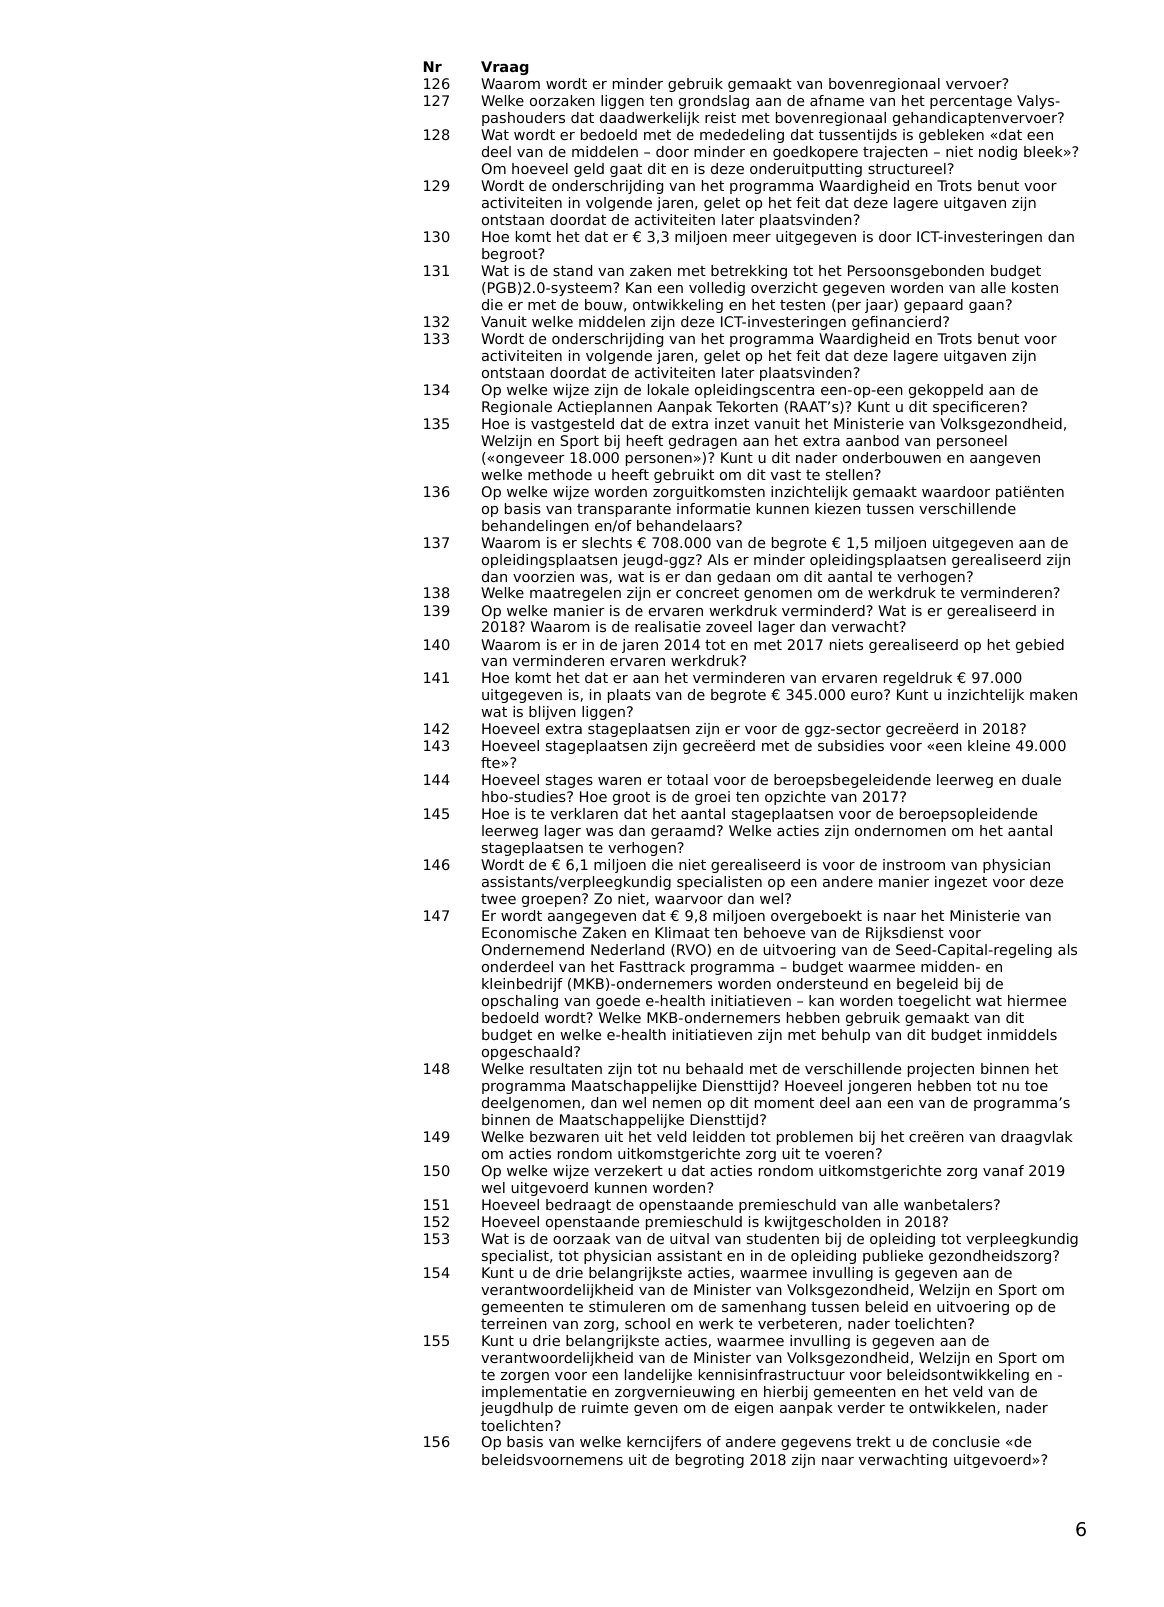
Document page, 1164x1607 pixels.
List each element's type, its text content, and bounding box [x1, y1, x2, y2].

table_cell 139 [422, 603, 475, 636]
table_cell 132 [422, 314, 475, 331]
table_cell 130 [422, 229, 475, 263]
table_cell 127 [422, 93, 475, 127]
table_cell Wat wordt er bedoeld met de mededeling dat tussentijds is gebleken «dat een deel van de middelen – door minder en goedkopere trajecten – niet nodig bleek»? Om hoeveel geld gaat dit en is deze onderuitputting structureel? [475, 127, 1087, 178]
table_cell 141 [422, 670, 475, 721]
table_cell 131 [422, 263, 475, 314]
table_cell Waarom is er in de jaren 2014 tot en met 2017 niets gerealiseerd op het gebied van verminderen ervaren werkdruk? [475, 636, 1087, 670]
table_cell 142 [422, 721, 475, 738]
table_cell 154 [422, 1265, 475, 1332]
table_cell Waarom is er slechts € 708.000 van de begrote € 1,5 miljoen uitgegeven aan de opleidingsplaatsen jeugd-ggz? Als er minder opleidingsplaatsen gerealiseerd zijn dan voorzien was, wat is er dan gedaan om dit aantal te verhogen? [475, 535, 1087, 585]
table_cell 126 [422, 76, 475, 93]
table_cell 155 [422, 1333, 475, 1434]
table_cell 146 [422, 857, 475, 908]
table_cell Welke maatregelen zijn er concreet genomen om de werkdruk te verminderen? [475, 585, 1087, 602]
table_cell Op welke wijze worden zorguitkomsten inzichtelijk gemaakt waardoor patiënten op basis van transparante informatie kunnen kiezen tussen verschillende behandelingen en/of behandelaars? [475, 484, 1087, 534]
table_header Nr [422, 59, 475, 76]
table_cell 128 [422, 127, 475, 178]
table_cell 149 [422, 1129, 475, 1163]
table_cell 156 [422, 1434, 475, 1468]
table_cell Op welke wijze verzekert u dat acties rondom uitkomstgerichte zorg vanaf 2019 wel uitgevoerd kunnen worden? [475, 1163, 1087, 1197]
table_cell Hoe is te verklaren dat het aantal stageplaatsen voor de beroepsopleidende leerweg lager was dan geraamd? Welke acties zijn ondernomen om het aantal stageplaatsen te verhogen? [475, 806, 1087, 857]
table_cell 137 [422, 535, 475, 585]
table_cell Hoe komt het dat er aan het verminderen van ervaren regeldruk € 97.000 uitgegeven is, in plaats van de begrote € 345.000 euro? Kunt u inzichtelijk maken wat is blijven liggen? [475, 670, 1087, 721]
table_cell 136 [422, 484, 475, 534]
table_cell 134 [422, 382, 475, 416]
table_cell Op welke manier is de ervaren werkdruk verminderd? Wat is er gerealiseerd in 2018? Waarom is de realisatie zoveel lager dan verwacht? [475, 603, 1087, 636]
table_cell Er wordt aangegeven dat € 9,8 miljoen overgeboekt is naar het Ministerie van Economische Zaken en Klimaat ten behoeve van de Rijksdienst voor Ondernemend Nederland (RVO) en de uitvoering van de Seed-Capital-regeling als onderdeel van het Fasttrack programma – budget waarmee midden- en kleinbedrijf (MKB)-ondernemers worden ondersteund en begeleid bij de opschaling van goede e-health initiatieven – kan worden toegelicht wat hiermee bedoeld wordt? Welke MKB-ondernemers hebben gebruik gemaakt van dit budget en welke e-health initiatieven zijn met behulp van dit budget inmiddels opgeschaald? [475, 908, 1087, 1061]
table_cell 152 [422, 1214, 475, 1231]
table_cell 143 [422, 738, 475, 772]
table_cell 147 [422, 908, 475, 1061]
table_cell Op basis van welke kerncijfers of andere gegevens trekt u de conclusie «de beleidsvoornemens uit de begroting 2018 zijn naar verwachting uitgevoerd»? [475, 1434, 1087, 1468]
table_cell Kunt u drie belangrijkste acties, waarmee invulling is gegeven aan de verantwoordelijkheid van de Minister van Volksgezondheid, Welzijn en Sport om te zorgen voor een landelijke kennisinfrastructuur voor beleidsontwikkeling en -implementatie en zorgvernieuwing en hierbij gemeenten en het veld van de jeugdhulp de ruimte geven om de eigen aanpak verder te ontwikkelen, nader toelichten? [475, 1333, 1087, 1434]
table_cell 133 [422, 331, 475, 382]
table_cell Waarom wordt er minder gebruik gemaakt van bovenregionaal vervoer? [475, 76, 1087, 93]
table_header Vraag [475, 59, 1087, 76]
table_cell 150 [422, 1163, 475, 1197]
table_cell Hoe is vastgesteld dat de extra inzet vanuit het Ministerie van Volksgezondheid, Welzijn en Sport bij heeft gedragen aan het extra aanbod van personeel («ongeveer 18.000 personen»)? Kunt u dit nader onderbouwen en aangeven welke methode u heeft gebruikt om dit vast te stellen? [475, 416, 1087, 483]
table_cell Welke resultaten zijn tot nu behaald met de verschillende projecten binnen het programma Maatschappelijke Diensttijd? Hoeveel jongeren hebben tot nu toe deelgenomen, dan wel nemen op dit moment deel aan een van de programma’s binnen de Maatschappelijke Diensttijd? [475, 1061, 1087, 1129]
table_cell Hoeveel openstaande premieschuld is kwijtgescholden in 2018? [475, 1214, 1087, 1231]
table_cell 135 [422, 416, 475, 483]
table_cell Hoe komt het dat er € 3,3 miljoen meer uitgegeven is door ICT-investeringen dan begroot? [475, 229, 1087, 263]
table_cell Kunt u de drie belangrijkste acties, waarmee invulling is gegeven aan de verantwoordelijkheid van de Minister van Volksgezondheid, Welzijn en Sport om gemeenten te stimuleren om de samenhang tussen beleid en uitvoering op de terreinen van zorg, school en werk te verbeteren, nader toelichten? [475, 1265, 1087, 1332]
table_cell 151 [422, 1197, 475, 1214]
table_cell Wordt de onderschrijding van het programma Waardigheid en Trots benut voor activiteiten in volgende jaren, gelet op het feit dat deze lagere uitgaven zijn ontstaan doordat de activiteiten later plaatsvinden? [475, 331, 1087, 382]
table_cell Vanuit welke middelen zijn deze ICT-investeringen gefinancierd? [475, 314, 1087, 331]
table_cell Op welke wijze zijn de lokale opleidingscentra een-op-een gekoppeld aan de Regionale Actieplannen Aanpak Tekorten (RAAT’s)? Kunt u dit specificeren? [475, 382, 1087, 416]
table_cell Welke oorzaken liggen ten grondslag aan de afname van het percentage Valys-pashouders dat daadwerkelijk reist met bovenregionaal gehandicaptenvervoer? [475, 93, 1087, 127]
table_cell Wat is de oorzaak van de uitval van studenten bij de opleiding tot verpleegkundig specialist, tot physician assistant en in de opleiding publieke gezondheidszorg? [475, 1231, 1087, 1264]
table_cell Wordt de onderschrijding van het programma Waardigheid en Trots benut voor activiteiten in volgende jaren, gelet op het feit dat deze lagere uitgaven zijn ontstaan doordat de activiteiten later plaatsvinden? [475, 178, 1087, 229]
table_cell 140 [422, 636, 475, 670]
table_cell Hoeveel extra stageplaatsen zijn er voor de ggz-sector gecreëerd in 2018? [475, 721, 1087, 738]
table_cell Welke bezwaren uit het veld leidden tot problemen bij het creëren van draagvlak om acties rondom uitkomstgerichte zorg uit te voeren? [475, 1129, 1087, 1163]
table_cell Hoeveel stages waren er totaal voor de beroepsbegeleidende leerweg en duale hbo-studies? Hoe groot is de groei ten opzichte van 2017? [475, 772, 1087, 806]
table_cell 148 [422, 1061, 475, 1129]
table_cell 153 [422, 1231, 475, 1264]
table_cell 129 [422, 178, 475, 229]
table_cell 145 [422, 806, 475, 857]
table_cell Hoeveel stageplaatsen zijn gecreëerd met de subsidies voor «een kleine 49.000 fte»? [475, 738, 1087, 772]
table_cell Wordt de € 6,1 miljoen die niet gerealiseerd is voor de instroom van physician assistants/verpleegkundig specialisten op een andere manier ingezet voor deze twee groepen? Zo niet, waarvoor dan wel? [475, 857, 1087, 908]
table_cell Wat is de stand van zaken met betrekking tot het Persoonsgebonden budget (PGB)2.0-systeem? Kan een volledig overzicht gegeven worden van alle kosten die er met de bouw, ontwikkeling en het testen (per jaar) gepaard gaan? [475, 263, 1087, 314]
table_cell 144 [422, 772, 475, 806]
table_cell 138 [422, 585, 475, 602]
table_cell Hoeveel bedraagt de openstaande premieschuld van alle wanbetalers? [475, 1197, 1087, 1214]
